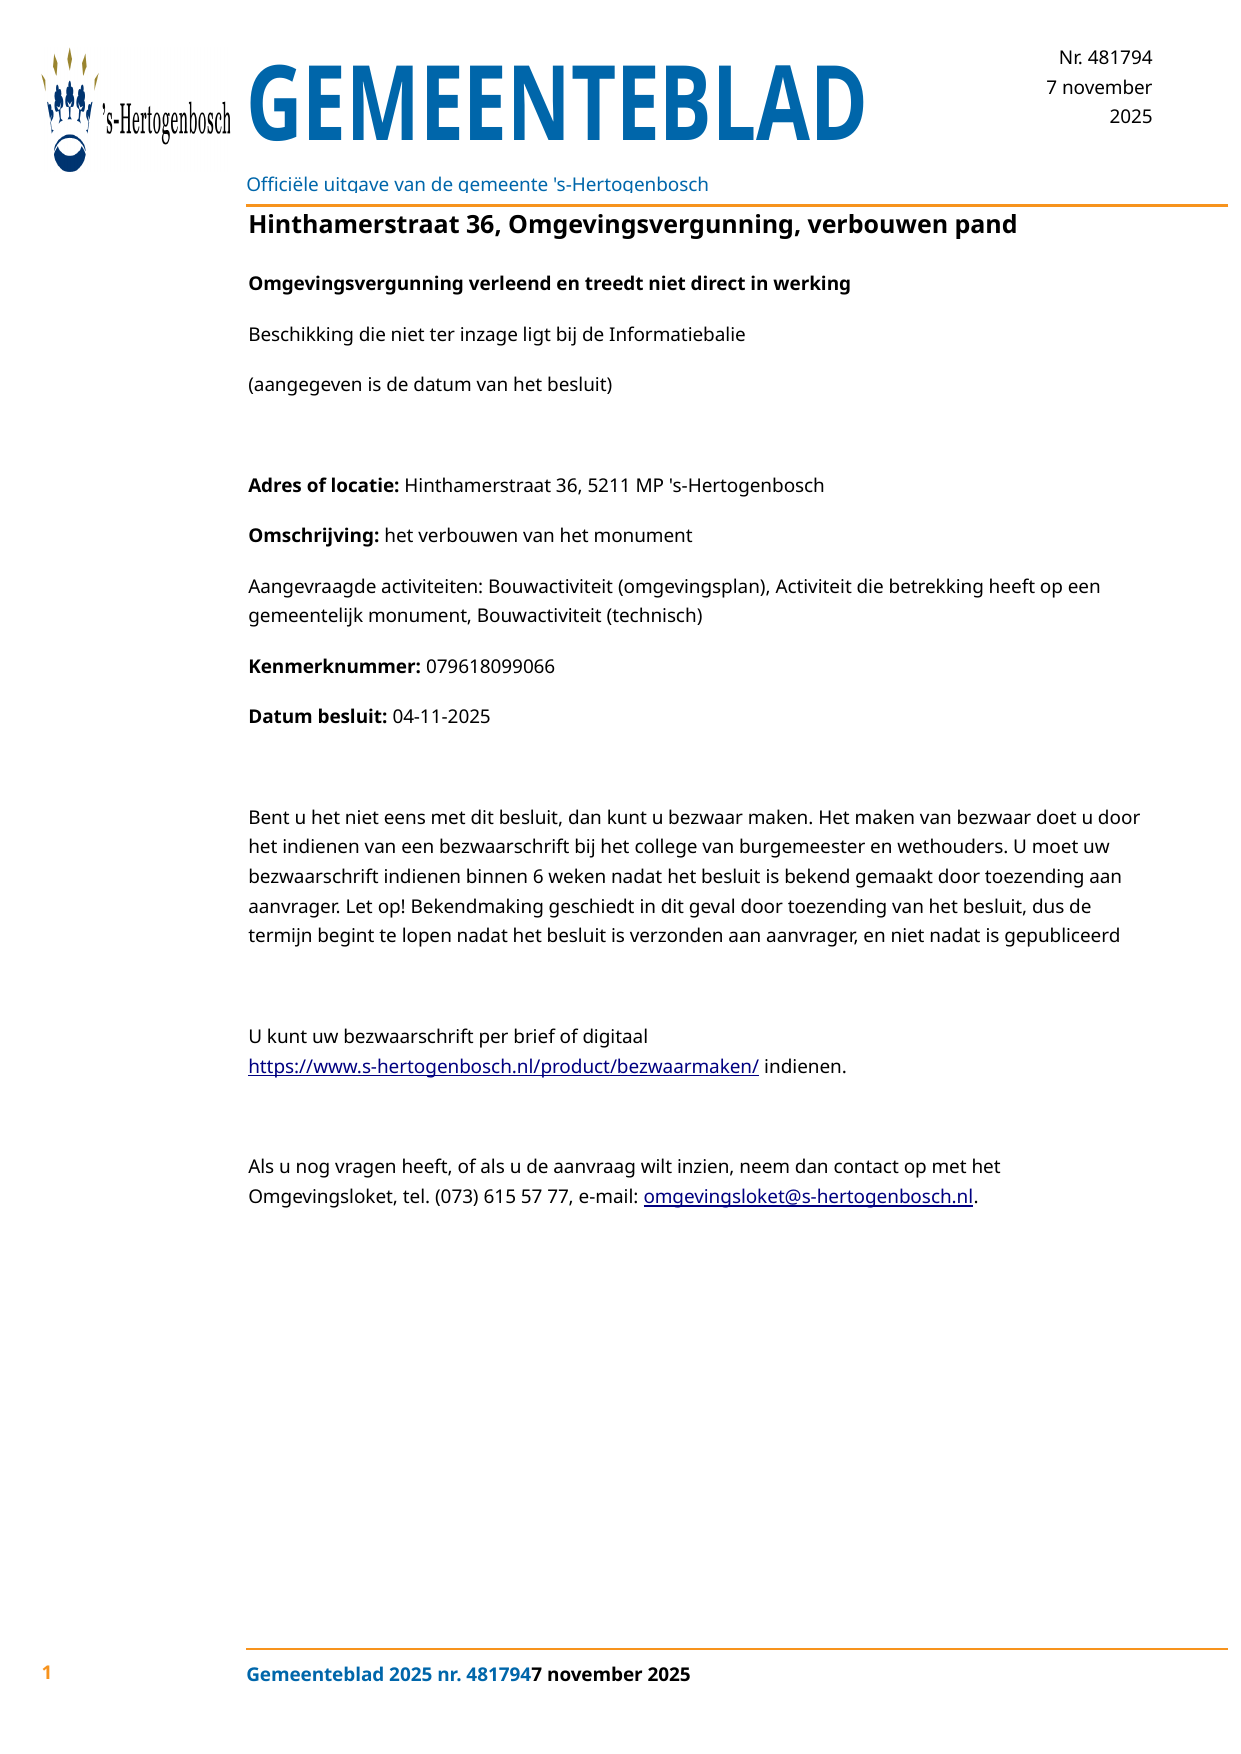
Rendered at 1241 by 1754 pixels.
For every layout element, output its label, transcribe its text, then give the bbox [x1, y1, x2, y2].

text Omschrijving: het verbouwen van het monument [248, 522, 1152, 548]
picture [41, 47, 231, 172]
text Aangevraagde activiteiten: Bouwactiviteit (omgevingsplan), Activiteit die betrekking heeft op een gemeentelijk monument, Bouwactiviteit (technisch) [248, 573, 1152, 628]
text Bent u het niet eens met dit besluit, dan kunt u bezwaar maken. Het maken van bezwaar doet u door het indienen van een bezwaarschrift bij het college van burgemeester en wethouders. U moet uw bezwaarschrift indienen binnen 6 weken nadat het besluit is bekend gemaakt door toezending aan aanvrager. Let op! Bekendmaking geschiedt in dit geval door toezending van het besluit, dus de termijn begint te lopen nadat het besluit is verzonden aan aanvrager, en niet nadat is gepubliceerd [248, 804, 1152, 948]
text U kunt uw bezwaarschrift per brief of digitaal https://www.s-hertogenbosch.nl/product/bezwaarmaken/ indienen. [248, 1023, 1152, 1078]
text (aangegeven is de datum van het besluit) [248, 371, 1152, 397]
text Hinthamerstraat 36, Omgevingsvergunning, verbouwen pand [248, 207, 1152, 241]
text Beschikking die niet ter inzage ligt bij de Informatiebalie [248, 321, 1152, 346]
text Adres of locatie: Hinthamerstraat 36, 5211 MP 's-Hertogenbosch [248, 472, 1152, 498]
text Datum besluit: 04-11-2025 [248, 703, 1152, 729]
text Omgevingsvergunning verleend en treedt niet direct in werking [248, 270, 1152, 296]
text Als u nog vragen heeft, of als u de aanvraag wilt inzien, neem dan contact op met het Omgevingsloket, tel. (073) 615 57 77, e-mail: omgevingsloket@s-hertogenbosch.nl. [248, 1154, 1152, 1209]
text Kenmerknummer: 079618099066 [248, 653, 1152, 678]
